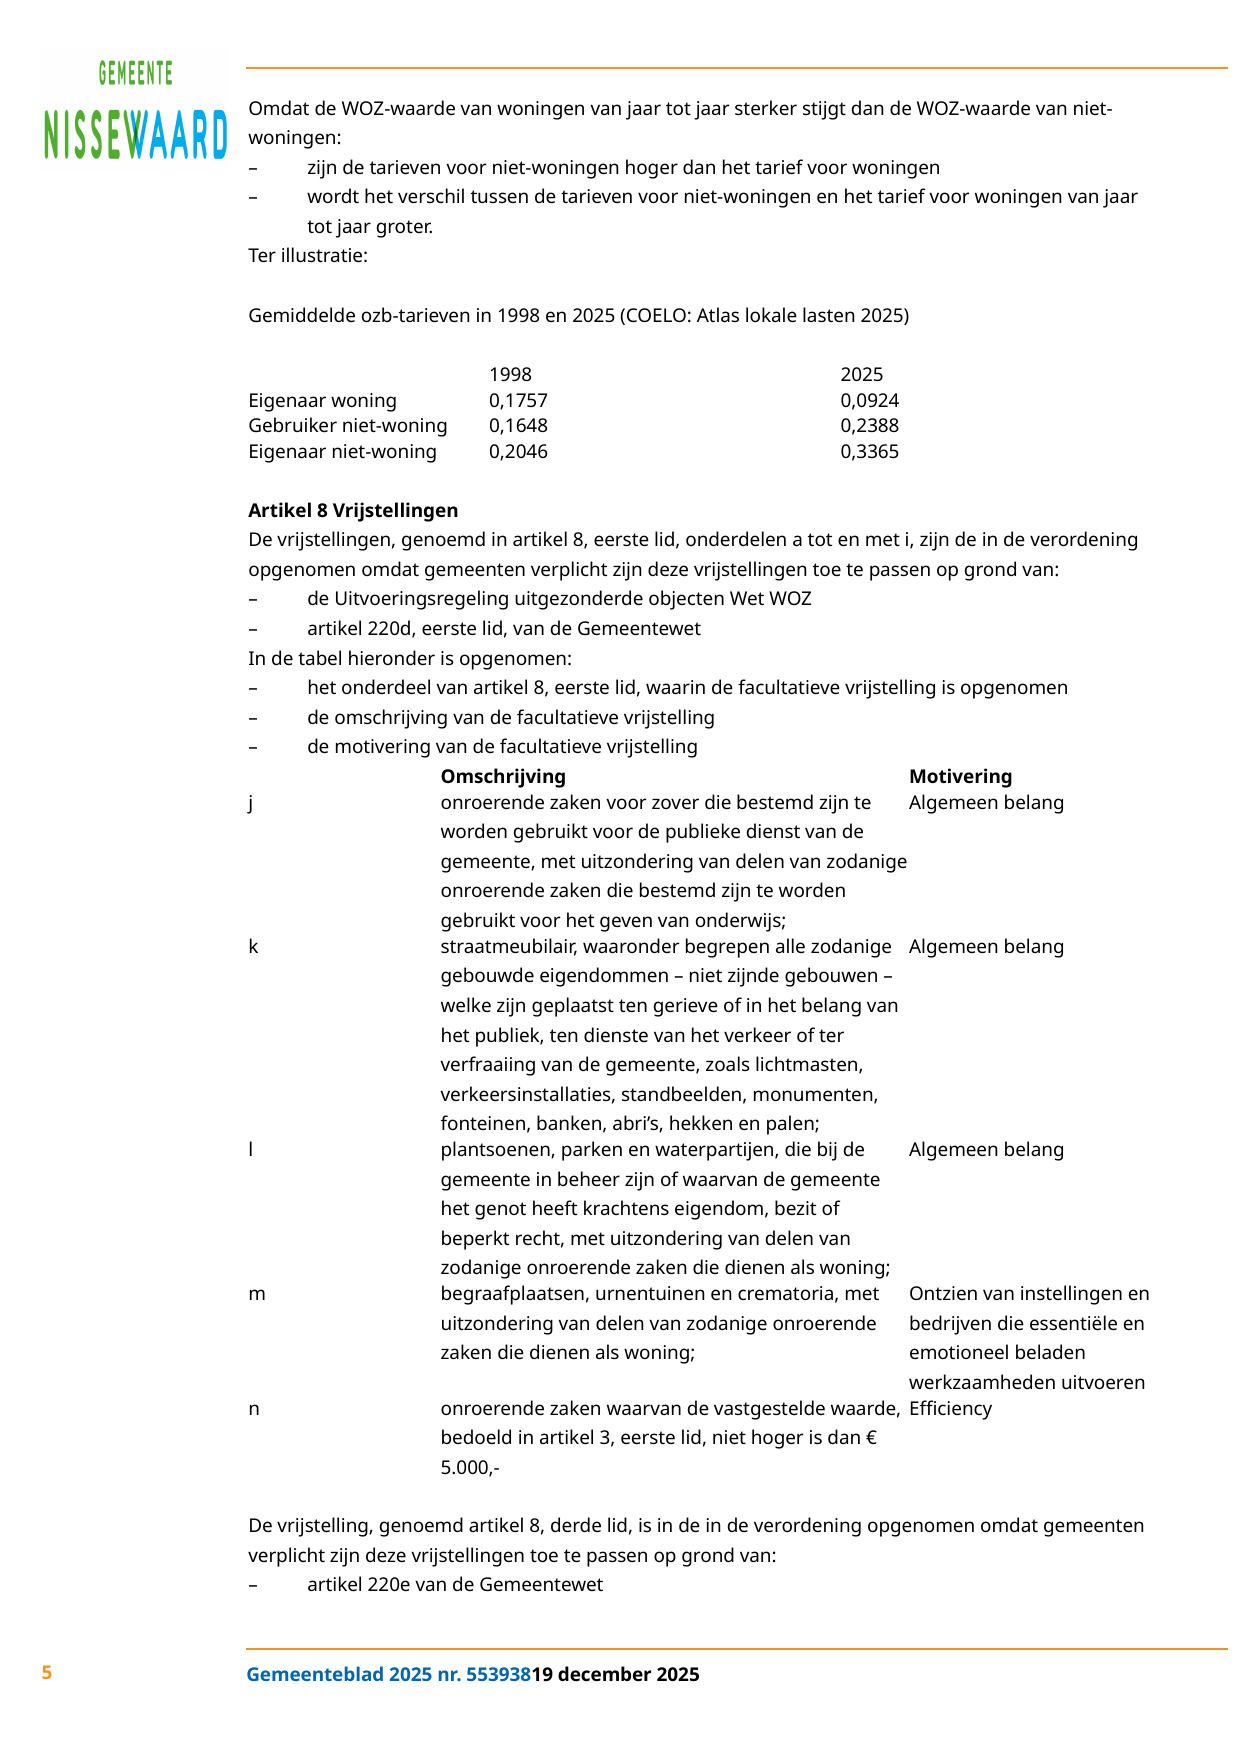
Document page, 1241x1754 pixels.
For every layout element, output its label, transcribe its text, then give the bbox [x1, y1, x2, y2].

table_cell 0,2046 [489, 438, 840, 464]
table_cell straatmeubilair, waaronder begrepen alle zodanige gebouwde eigendommen – niet zijnde gebouwen – welke zijn geplaatst ten gerieve of in het belang van het publiek, ten dienste van het verkeer of ter verfraaiing van de gemeente, zoals lichtmasten, verkeersinstallaties, standbeelden, monumenten, fonteinen, banken, abri’s, hekken en palen; [440, 933, 909, 1136]
table_cell Algemeen belang [909, 789, 1152, 933]
table_cell Eigenaar woning [248, 387, 489, 413]
table_cell onroerende zaken waarvan de vastgestelde waarde, bedoeld in artikel 3, eerste lid, niet hoger is dan € 5.000,- [440, 1395, 909, 1480]
table_cell 0,0924 [840, 387, 1152, 413]
list artikel 220d, eerste lid, van de Gemeentewet [248, 615, 1152, 641]
table_cell 0,2388 [840, 413, 1152, 438]
table_cell k [248, 933, 440, 1136]
table_cell Algemeen belang [909, 1136, 1152, 1280]
table_header [248, 361, 489, 387]
table_cell Gebruiker niet-woning [248, 413, 489, 438]
table_cell plantsoenen, parken en waterpartijen, die bij de gemeente in beheer zijn of waarvan de gemeente het genot heeft krachtens eigendom, bezit of beperkt recht, met uitzondering van delen van zodanige onroerende zaken die dienen als woning; [440, 1136, 909, 1280]
list wordt het verschil tussen de tarieven voor niet-woningen en het tarief voor woningen van jaar tot jaar groter. [248, 183, 1152, 239]
table_cell Efficiency [909, 1395, 1152, 1480]
table_header Omschrijving [440, 763, 909, 789]
table_cell Eigenaar niet-woning [248, 438, 489, 464]
table_cell onroerende zaken voor zover die bestemd zijn te worden gebruikt voor de publieke dienst van de gemeente, met uitzondering van delen van zodanige onroerende zaken die bestemd zijn te worden gebruikt voor het geven van onderwijs; [440, 789, 909, 933]
text De vrijstelling, genoemd artikel 8, derde lid, is in de in de verordening opgenomen omdat gemeenten verplicht zijn deze vrijstellingen toe te passen op grond van: [248, 1512, 1152, 1568]
table_header Motivering [909, 763, 1152, 789]
list de motivering van de facultatieve vrijstelling [248, 733, 1152, 759]
table_header 2025 [840, 361, 1152, 387]
table_cell n [248, 1395, 440, 1480]
text Omdat de WOZ-waarde van woningen van jaar tot jaar sterker stijgt dan de WOZ-waarde van niet-woningen: [248, 95, 1152, 150]
picture [41, 47, 231, 172]
text De vrijstellingen, genoemd in artikel 8, eerste lid, onderdelen a tot en met i, zijn de in de verordening opgenomen omdat gemeenten verplicht zijn deze vrijstellingen toe te passen op grond van: [248, 526, 1152, 582]
table_cell l [248, 1136, 440, 1280]
table_cell Ontzien van instellingen en bedrijven die essentiële en emotioneel beladen werkzaamheden uitvoeren [909, 1280, 1152, 1395]
table_cell m [248, 1280, 440, 1395]
text Artikel 8 Vrijstellingen [248, 497, 1152, 523]
list zijn de tarieven voor niet-woningen hoger dan het tarief voor woningen [248, 154, 1152, 180]
table_cell Algemeen belang [909, 933, 1152, 1136]
list het onderdeel van artikel 8, eerste lid, waarin de facultatieve vrijstelling is opgenomen [248, 674, 1152, 700]
table_header [248, 763, 440, 789]
text Gemiddelde ozb-tarieven in 1998 en 2025 (COELO: Atlas lokale lasten 2025) [248, 302, 1152, 328]
table_header 1998 [489, 361, 840, 387]
table_cell begraafplaatsen, urnentuinen en crematoria, met uitzondering van delen van zodanige onroerende zaken die dienen als woning; [440, 1280, 909, 1395]
table_cell 0,1648 [489, 413, 840, 438]
text Ter illustratie: [248, 243, 1152, 268]
list de omschrijving van de facultatieve vrijstelling [248, 704, 1152, 730]
list artikel 220e van de Gemeentewet [248, 1572, 1152, 1597]
text In de tabel hieronder is opgenomen: [248, 645, 1152, 671]
table_cell 0,3365 [840, 438, 1152, 464]
table_cell 0,1757 [489, 387, 840, 413]
table_cell j [248, 789, 440, 933]
list de Uitvoeringsregeling uitgezonderde objecten Wet WOZ [248, 586, 1152, 611]
